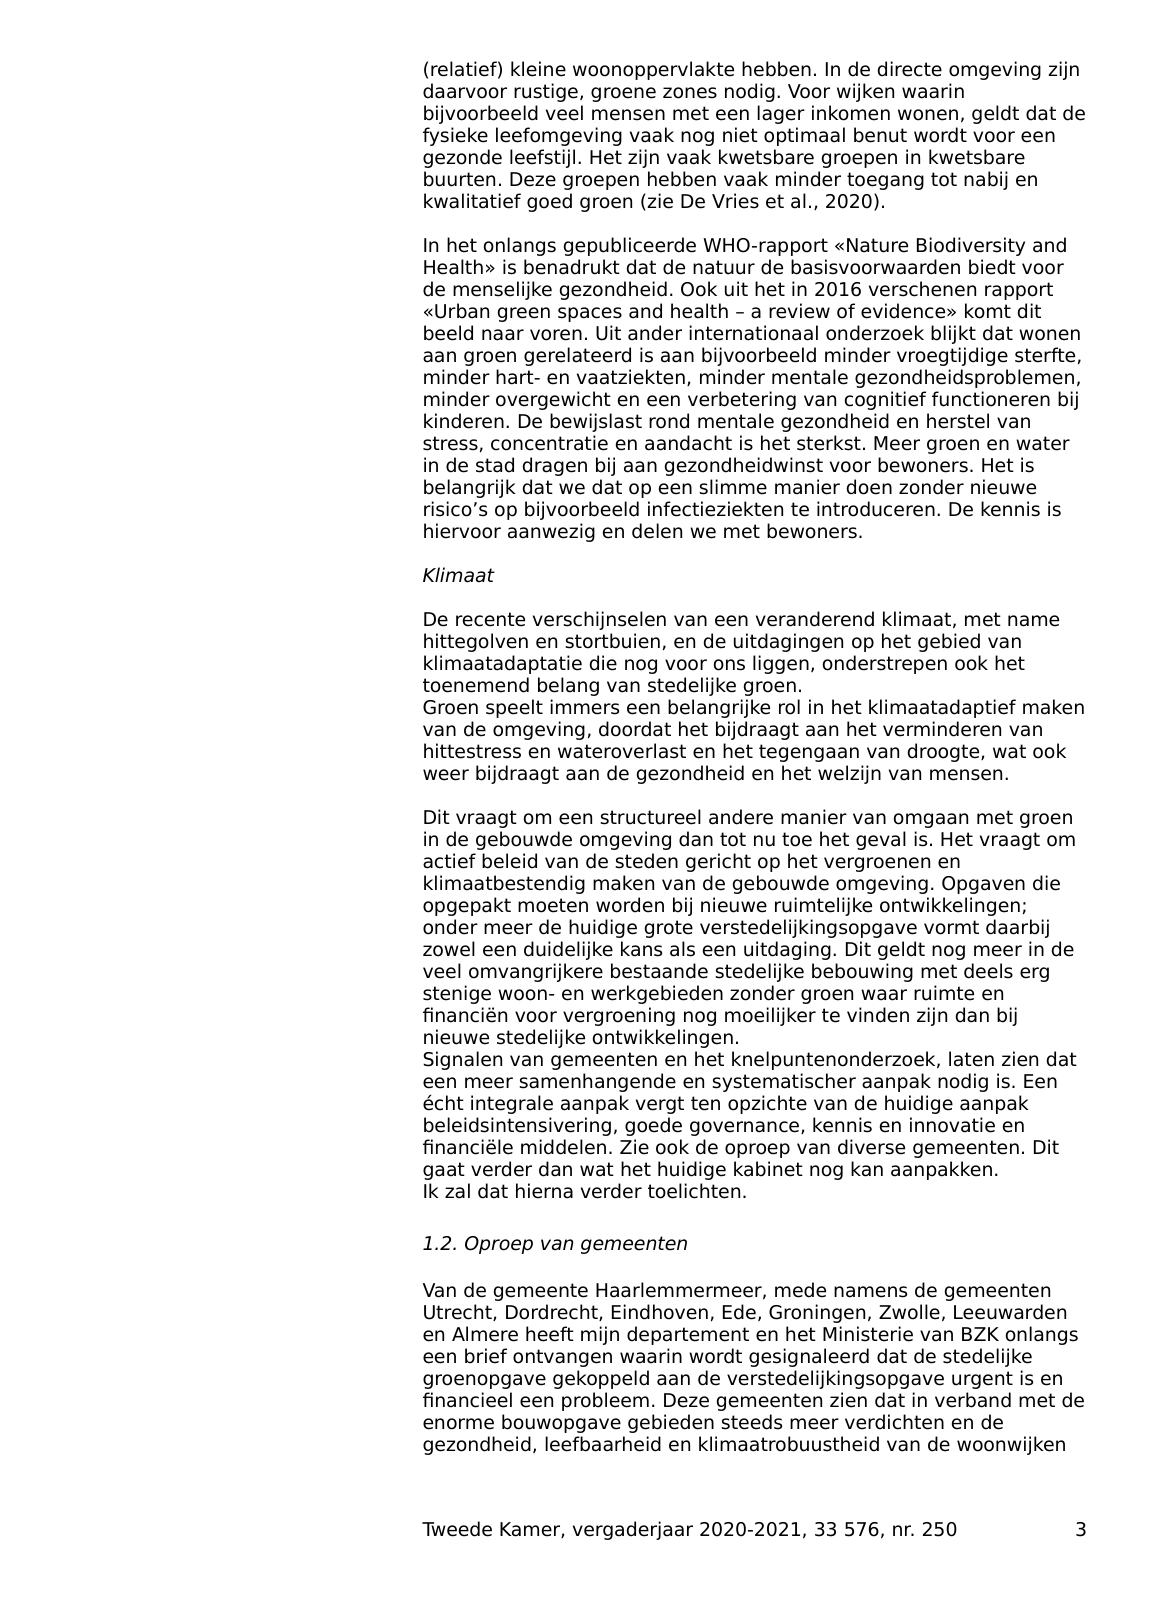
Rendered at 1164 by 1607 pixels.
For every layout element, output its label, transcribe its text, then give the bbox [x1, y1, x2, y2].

text De recente verschijnselen van een veranderend klimaat, met name hittegolven en stortbuien, en de uitdagingen op het gebied van klimaatadaptatie die nog voor ons liggen, onderstrepen ook het toenemend belang van stedelijke groen. [422, 609, 1087, 697]
text Dit vraagt om een structureel andere manier van omgaan met groen in de gebouwde omgeving dan tot nu toe het geval is. Het vraagt om actief beleid van de steden gericht op het vergroenen en klimaatbestendig maken van de gebouwde omgeving. Opgaven die opgepakt moeten worden bij nieuwe ruimtelijke ontwikkelingen; onder meer de huidige grote verstedelijkingsopgave vormt daarbij zowel een duidelijke kans als een uitdaging. Dit geldt nog meer in de veel omvangrijkere bestaande stedelijke bebouwing met deels erg stenige woon- en werkgebieden zonder groen waar ruimte en financiën voor vergroening nog moeilijker te vinden zijn dan bij nieuwe stedelijke ontwikkelingen. [422, 807, 1087, 1049]
text In het onlangs gepubliceerde WHO-rapport «Nature Biodiversity and Health» is benadrukt dat de natuur de basisvoorwaarden biedt voor de menselijke gezondheid. Ook uit het in 2016 verschenen rapport «Urban green spaces and health – a review of evidence» komt dit beeld naar voren. Uit ander internationaal onderzoek blijkt dat wonen aan groen gerelateerd is aan bijvoorbeeld minder vroegtijdige sterfte, minder hart- en vaatziekten, minder mentale gezondheidsproblemen, minder overgewicht en een verbetering van cognitief functioneren bij kinderen. De bewijslast rond mentale gezondheid en herstel van stress, concentratie en aandacht is het sterkst. Meer groen en water in de stad dragen bij aan gezondheidwinst voor bewoners. Het is belangrijk dat we dat op een slimme manier doen zonder nieuwe risico’s op bijvoorbeeld infectieziekten te introduceren. De kennis is hiervoor aanwezig en delen we met bewoners. [422, 235, 1087, 543]
text Groen speelt immers een belangrijke rol in het klimaatadaptief maken van de omgeving, doordat het bijdraagt aan het verminderen van hittestress en wateroverlast en het tegengaan van droogte, wat ook weer bijdraagt aan de gezondheid en het welzijn van mensen. [422, 697, 1087, 785]
text Signalen van gemeenten en het knelpuntenonderzoek, laten zien dat een meer samenhangende en systematischer aanpak nodig is. Een écht integrale aanpak vergt ten opzichte van de huidige aanpak beleidsintensivering, goede governance, kennis en innovatie en financiële middelen. Zie ook de oproep van diverse gemeenten. Dit gaat verder dan wat het huidige kabinet nog kan aanpakken. [422, 1049, 1087, 1181]
text (relatief) kleine woonoppervlakte hebben. In de directe omgeving zijn daarvoor rustige, groene zones nodig. Voor wijken waarin bijvoorbeeld veel mensen met een lager inkomen wonen, geldt dat de fysieke leefomgeving vaak nog niet optimaal benut wordt voor een gezonde leefstijl. Het zijn vaak kwetsbare groepen in kwetsbare buurten. Deze groepen hebben vaak minder toegang tot nabij en kwalitatief goed groen (zie De Vries et al., 2020). [422, 59, 1087, 213]
subtitle 1.2. Oproep van gemeenten [422, 1233, 1087, 1255]
subtitle Klimaat [422, 565, 1087, 587]
text Van de gemeente Haarlemmermeer, mede namens de gemeenten Utrecht, Dordrecht, Eindhoven, Ede, Groningen, Zwolle, Leeuwarden en Almere heeft mijn departement en het Ministerie van BZK onlangs een brief ontvangen waarin wordt gesignaleerd dat de stedelijke groenopgave gekoppeld aan de verstedelijkingsopgave urgent is en financieel een probleem. Deze gemeenten zien dat in verband met de enorme bouwopgave gebieden steeds meer verdichten en de gezondheid, leefbaarheid en klimaatrobuustheid van de woonwijken [422, 1280, 1087, 1456]
text Ik zal dat hierna verder toelichten. [422, 1181, 1087, 1203]
